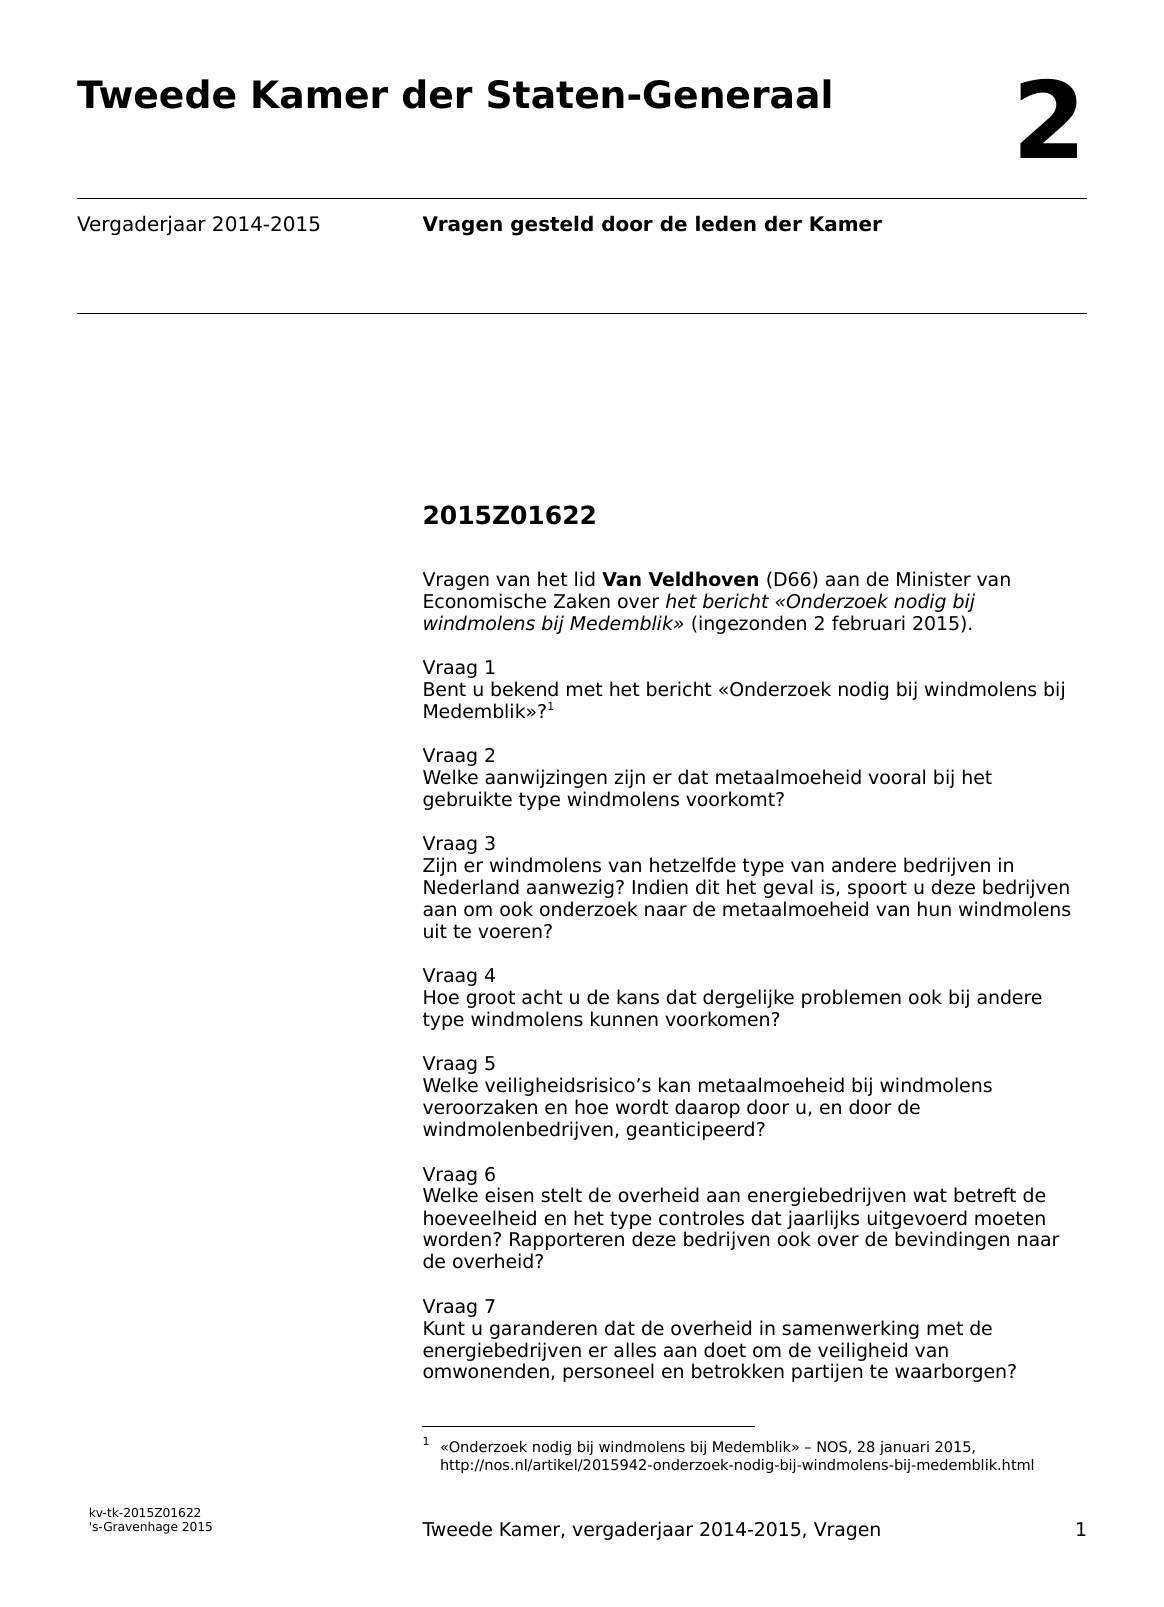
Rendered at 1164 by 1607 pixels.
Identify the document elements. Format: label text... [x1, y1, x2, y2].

text Vraag 3 [422, 833, 1087, 855]
text Welke veiligheidsrisico’s kan metaalmoeheid bij windmolens veroorzaken en hoe wordt daarop door u, en door de windmolenbedrijven, geanticipeerd? [422, 1075, 1087, 1141]
text Zijn er windmolens van hetzelfde type van andere bedrijven in Nederland aanwezig? Indien dit het geval is, spoort u deze bedrijven aan om ook onderzoek naar de metaalmoeheid van hun windmolens uit te voeren? [422, 855, 1087, 943]
text kv-tk-2015Z01622 [88, 1506, 323, 1520]
table_header 2 [886, 59, 1087, 198]
text 's-Gravenhage 2015 [88, 1520, 323, 1534]
table_cell Vergaderjaar 2014-2015 [77, 199, 422, 313]
text 2015Z01622 [422, 501, 1087, 531]
text Welke aanwijzingen zijn er dat metaalmoeheid vooral bij het gebruikte type windmolens voorkomt? [422, 767, 1087, 811]
text Vraag 1 [422, 657, 1087, 679]
table_header Tweede Kamer der Staten-Generaal [77, 59, 886, 198]
text Bent u bekend met het bericht «Onderzoek nodig bij windmolens bij Medemblik»? [422, 679, 1087, 723]
text Vraag 2 [422, 745, 1087, 767]
table_cell Vragen gesteld door de leden der Kamer [422, 199, 1087, 313]
text Hoe groot acht u de kans dat dergelijke problemen ook bij andere type windmolens kunnen voorkomen? [422, 987, 1087, 1031]
text Kunt u garanderen dat de overheid in samenwerking met de energiebedrijven er alles aan doet om de veiligheid van omwonenden, personeel en betrokken partijen te waarborgen? [422, 1317, 1087, 1383]
text Welke eisen stelt de overheid aan energiebedrijven wat betreft de hoeveelheid en het type controles dat jaarlijks uitgevoerd moeten worden? Rapporteren deze bedrijven ook over de bevindingen naar de overheid? [422, 1185, 1087, 1273]
text Vraag 7 [422, 1296, 1087, 1317]
text Vragen van het lid Van Veldhoven (D66) aan de Minister van Economische Zaken over het bericht «Onderzoek nodig bij windmolens bij Medemblik» (ingezonden 2 februari 2015). [422, 569, 1087, 635]
text Vraag 4 [422, 965, 1087, 987]
text Vraag 5 [422, 1053, 1087, 1075]
text Vraag 6 [422, 1163, 1087, 1185]
text «Onderzoek nodig bij windmolens bij Medemblik» – NOS, 28 januari 2015, http://nos.nl/artikel/2015942-onderzoek-nodig-bij-windmolens-bij-medemblik.html [422, 1435, 1087, 1474]
